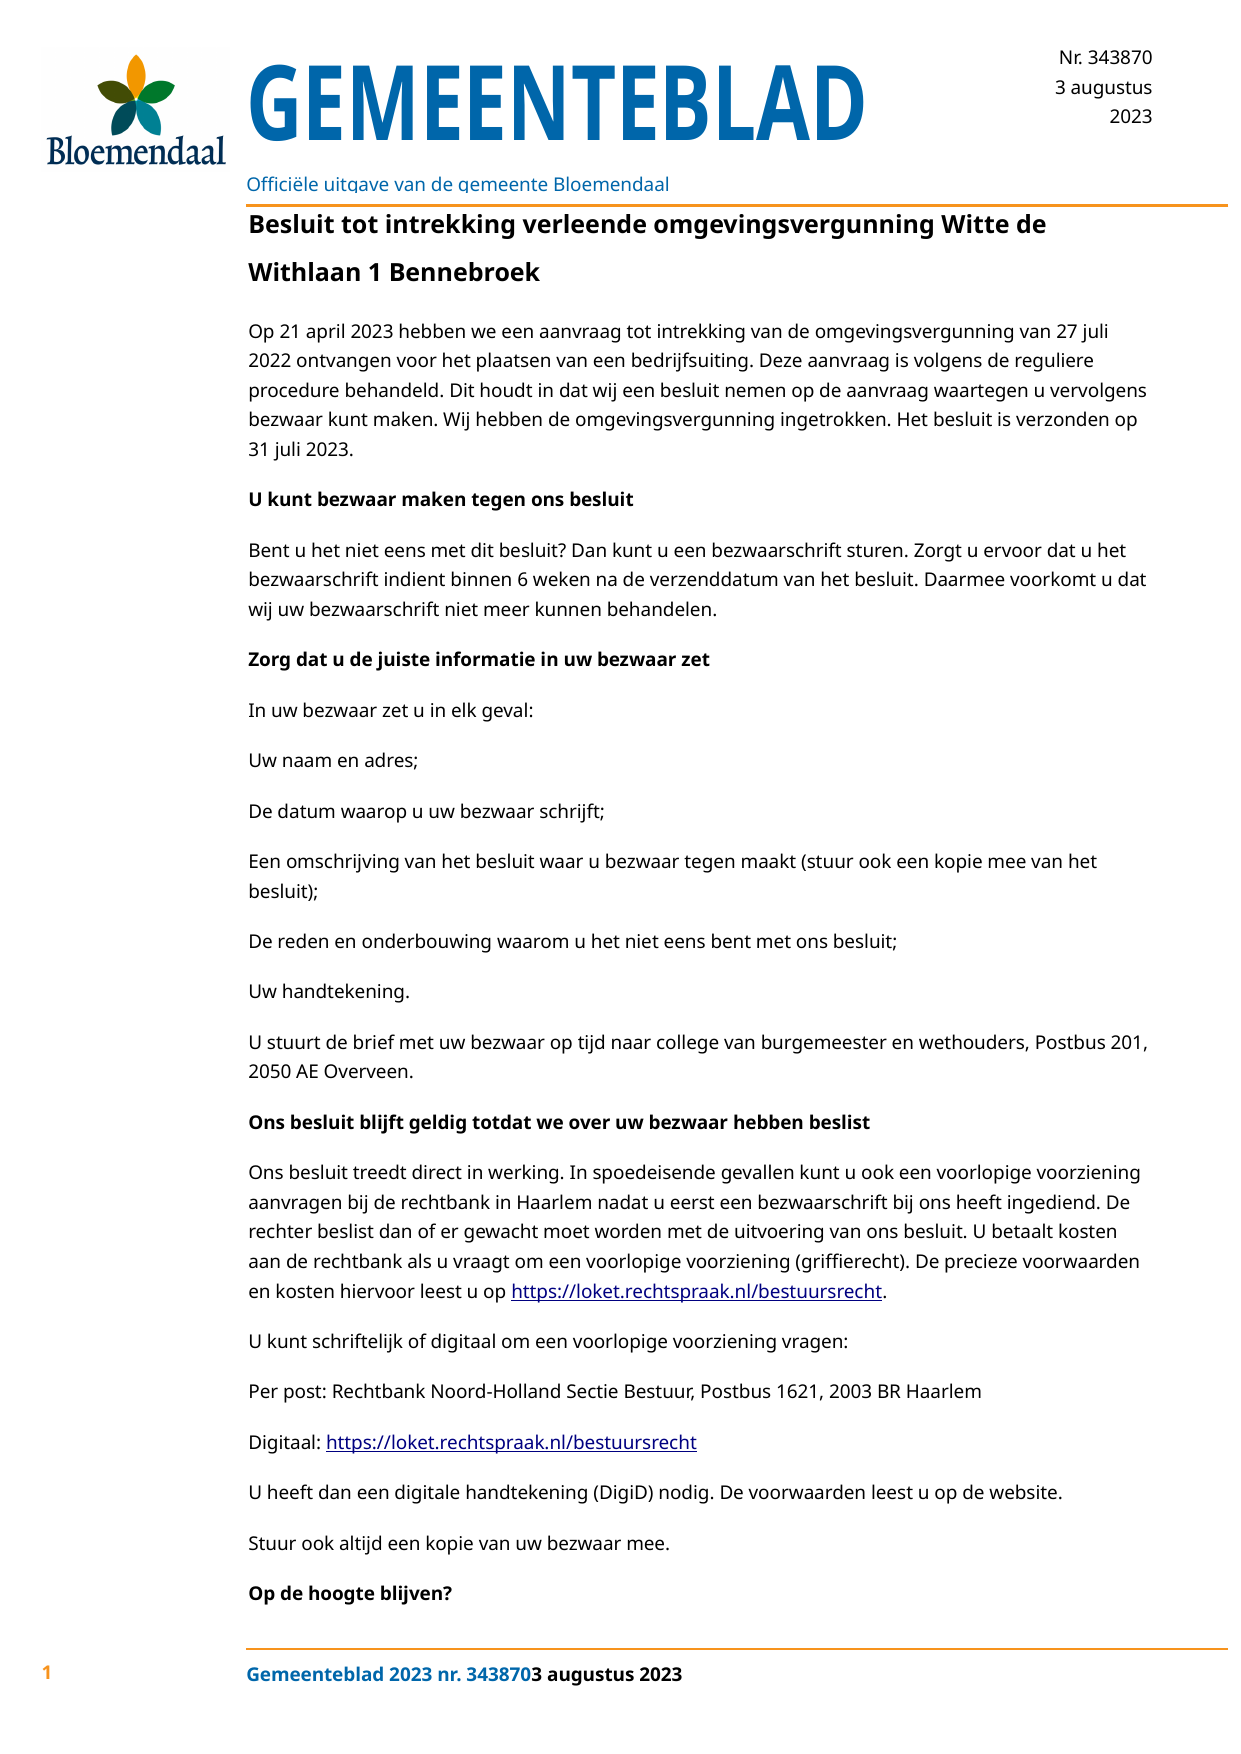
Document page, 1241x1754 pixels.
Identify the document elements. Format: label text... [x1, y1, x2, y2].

text Stuur ook altijd een kopie van uw bezwaar mee. [248, 1530, 1152, 1556]
text Op de hoogte blijven? [248, 1580, 1152, 1606]
text Digitaal: https://loket.rechtspraak.nl/bestuursrecht [248, 1429, 1152, 1455]
text U kunt schriftelijk of digitaal om een voorlopige voorziening vragen: [248, 1328, 1152, 1354]
text De datum waarop u uw bezwaar schrijft; [248, 798, 1152, 824]
text U kunt bezwaar maken tegen ons besluit [248, 487, 1152, 512]
text Uw handtekening. [248, 979, 1152, 1004]
text Ons besluit blijft geldig totdat we over uw bezwaar hebben beslist [248, 1109, 1152, 1135]
text Besluit tot intrekking verleende omgevingsvergunning Witte de Withlaan 1 Bennebroek [248, 207, 1152, 288]
text Uw naam en adres; [248, 747, 1152, 773]
text Bent u het niet eens met dit besluit? Dan kunt u een bezwaarschrift sturen. Zorgt u ervoor dat u het bezwaarschrift indient binnen 6 weken na de verzenddatum van het besluit. Daarmee voorkomt u dat wij uw bezwaarschrift niet meer kunnen behandelen. [248, 537, 1152, 622]
text U heeft dan een digitale handtekening (DigiD) nodig. De voorwaarden leest u op de website. [248, 1479, 1152, 1505]
picture [41, 47, 231, 172]
text Per post: Rechtbank Noord-Holland Sectie Bestuur, Postbus 1621, 2003 BR Haarlem [248, 1379, 1152, 1404]
text U stuurt de brief met uw bezwaar op tijd naar college van burgemeester en wethouders, Postbus 201, 2050 AE Overveen. [248, 1029, 1152, 1084]
text Zorg dat u de juiste informatie in uw bezwaar zet [248, 647, 1152, 672]
text Ons besluit treedt direct in werking. In spoedeisende gevallen kunt u ook een voorlopige voorziening aanvragen bij de rechtbank in Haarlem nadat u eerst een bezwaarschrift bij ons heeft ingediend. De rechter beslist dan of er gewacht moet worden met de uitvoering van ons besluit. U betaalt kosten aan de rechtbank als u vraagt om een voorlopige voorziening (griffierecht). De precieze voorwaarden en kosten hiervoor leest u op https://loket.rechtspraak.nl/bestuursrecht. [248, 1159, 1152, 1304]
text Een omschrijving van het besluit waar u bezwaar tegen maakt (stuur ook een kopie mee van het besluit); [248, 848, 1152, 904]
text In uw bezwaar zet u in elk geval: [248, 697, 1152, 723]
text De reden en onderbouwing waarom u het niet eens bent met ons besluit; [248, 928, 1152, 954]
text Op 21 april 2023 hebben we een aanvraag tot intrekking van de omgevingsvergunning van 27 juli 2022 ontvangen voor het plaatsen van een bedrijfsuiting. Deze aanvraag is volgens de reguliere procedure behandeld. Dit houdt in dat wij een besluit nemen op de aanvraag waartegen u vervolgens bezwaar kunt maken. Wij hebben de omgevingsvergunning ingetrokken. Het besluit is verzonden op 31 juli 2023. [248, 318, 1152, 462]
